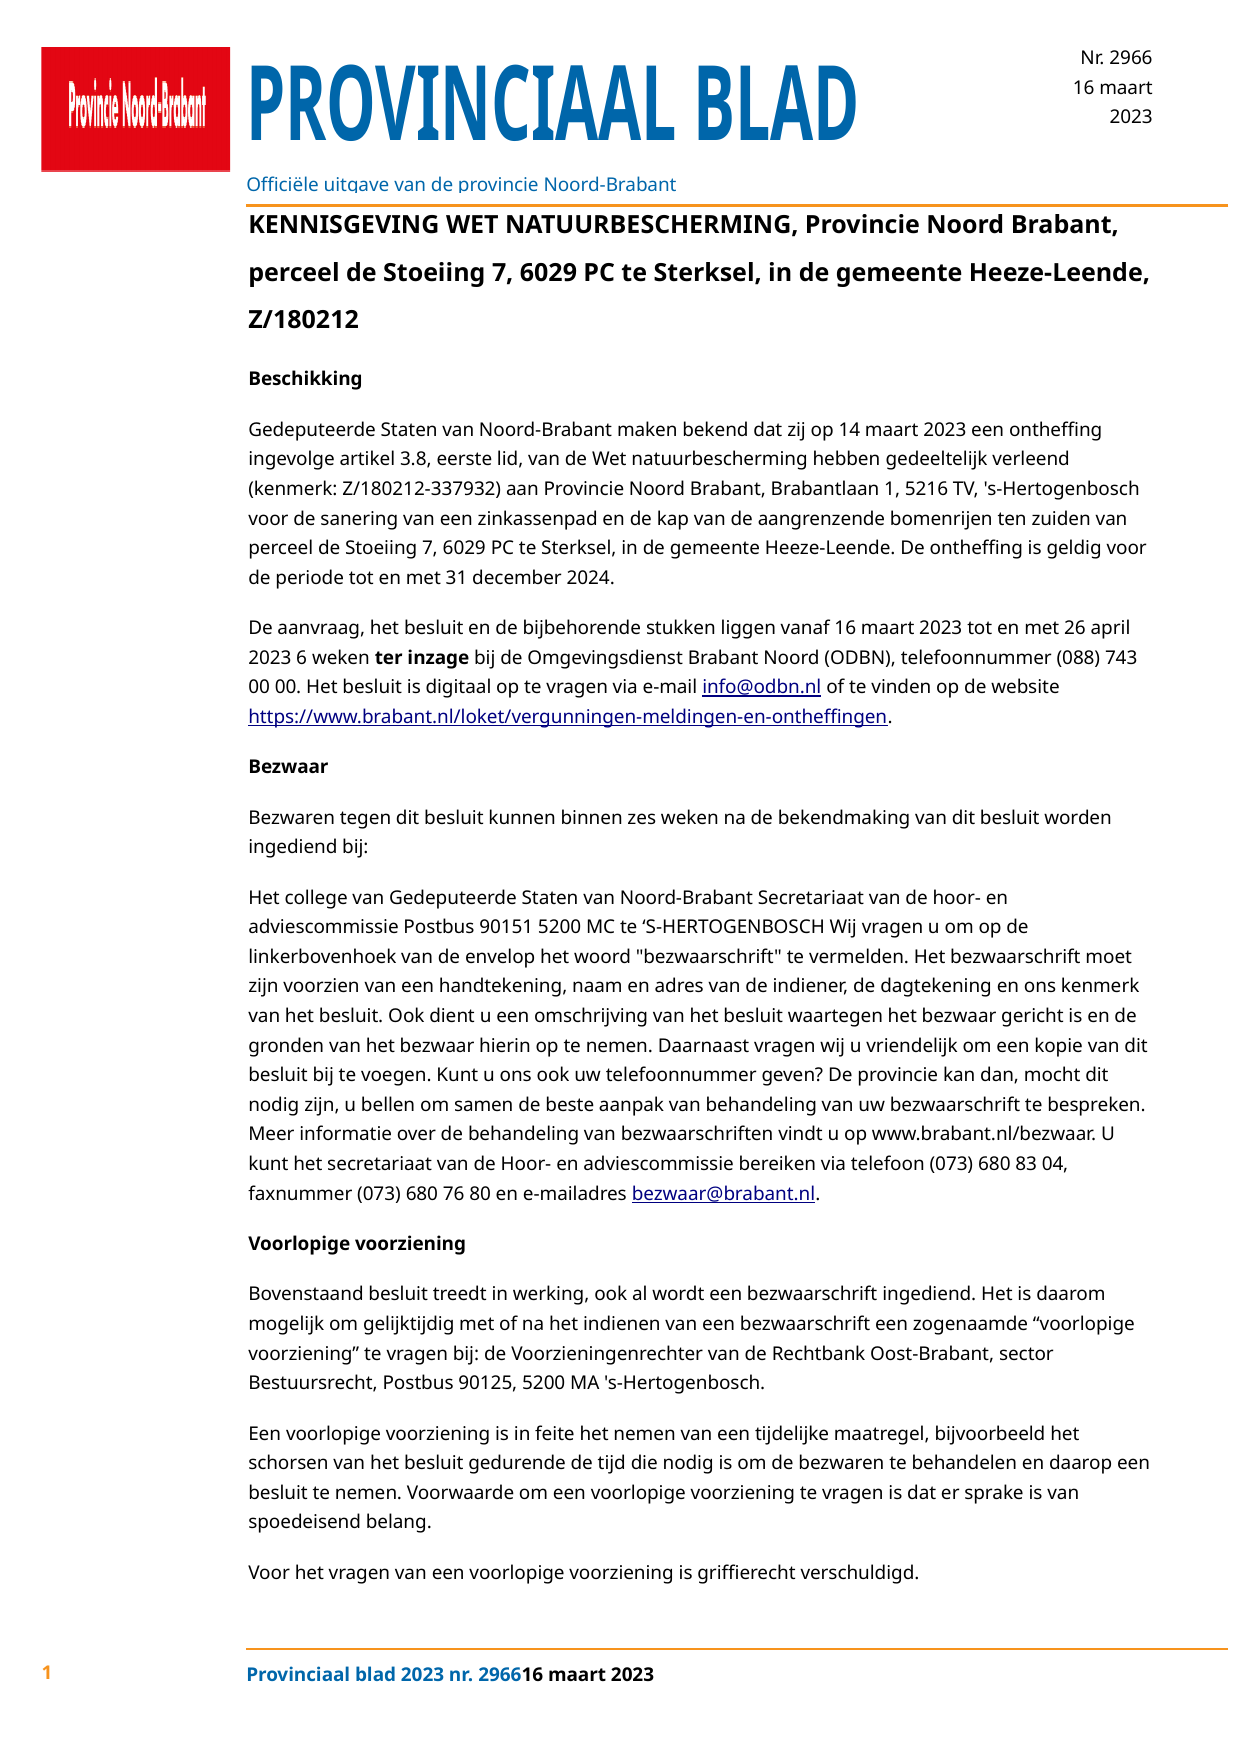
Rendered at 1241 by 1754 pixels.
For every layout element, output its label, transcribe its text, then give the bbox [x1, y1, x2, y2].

text Beschikking [248, 366, 1152, 391]
text Het college van Gedeputeerde Staten van Noord-Brabant Secretariaat van de hoor- en adviescommissie Postbus 90151 5200 MC te ‘S‑HERTOGENBOSCH Wij vragen u om op de linkerbovenhoek van de envelop het woord "bezwaarschrift" te vermelden. Het bezwaarschrift moet zijn voorzien van een handtekening, naam en adres van de indiener, de dagtekening en ons kenmerk van het besluit. Ook dient u een omschrijving van het besluit waartegen het bezwaar gericht is en de gronden van het bezwaar hierin op te nemen. Daarnaast vragen wij u vriendelijk om een kopie van dit besluit bij te voegen. Kunt u ons ook uw telefoonnummer geven? De provincie kan dan, mocht dit nodig zijn, u bellen om samen de beste aanpak van behandeling van uw bezwaarschrift te bespreken. Meer informatie over de behandeling van bezwaarschriften vindt u op www.brabant.nl/bezwaar. U kunt het secretariaat van de Hoor- en adviescommissie bereiken via telefoon (073) 680 83 04, faxnummer (073) 680 76 80 en e-mailadres bezwaar@brabant.nl. [248, 884, 1152, 1205]
text KENNISGEVING WET NATUURBESCHERMING, Provincie Noord Brabant, perceel de Stoeiing 7, 6029 PC te Sterksel, in de gemeente Heeze-Leende, Z/180212 [248, 207, 1152, 336]
text Bovenstaand besluit treedt in werking, ook al wordt een bezwaarschrift ingediend. Het is daarom mogelijk om gelijktijdig met of na het indienen van een bezwaarschrift een zogenaamde “voorlopige voorziening” te vragen bij: de Voorzieningenrechter van de Rechtbank Oost-Brabant, sector Bestuursrecht, Postbus 90125, 5200 MA 's-Hertogenbosch. [248, 1281, 1152, 1395]
text Bezwaar [248, 753, 1152, 779]
text Bezwaren tegen dit besluit kunnen binnen zes weken na de bekendmaking van dit besluit worden ingediend bij: [248, 804, 1152, 859]
picture [41, 47, 231, 172]
text De aanvraag, het besluit en de bijbehorende stukken liggen vanaf 16 maart 2023 tot en met 26 april 2023 6 weken ter inzage bij de Omgevingsdienst Brabant Noord (ODBN), telefoonnummer (088) 743 00 00. Het besluit is digitaal op te vragen via e-mail info@odbn.nl of te vinden op de website https://www.brabant.nl/loket/vergunningen-meldingen-en-ontheffingen. [248, 614, 1152, 729]
text Gedeputeerde Staten van Noord-Brabant maken bekend dat zij op 14 maart 2023 een ontheffing ingevolge artikel 3.8, eerste lid, van de Wet natuurbescherming hebben gedeeltelijk verleend (kenmerk: Z/180212-337932) aan Provincie Noord Brabant, Brabantlaan 1, 5216 TV, 's-Hertogenbosch voor de sanering van een zinkassenpad en de kap van de aangrenzende bomenrijen ten zuiden van perceel de Stoeiing 7, 6029 PC te Sterksel, in de gemeente Heeze-Leende. De ontheffing is geldig voor de periode tot en met 31 december 2024. [248, 416, 1152, 589]
text Voorlopige voorziening [248, 1230, 1152, 1256]
text Een voorlopige voorziening is in feite het nemen van een tijdelijke maatregel, bijvoorbeeld het schorsen van het besluit gedurende de tijd die nodig is om de bezwaren te behandelen en daarop een besluit te nemen. Voorwaarde om een voorlopige voorziening te vragen is dat er sprake is van spoedeisend belang. [248, 1420, 1152, 1534]
text Voor het vragen van een voorlopige voorziening is griffierecht verschuldigd. [248, 1559, 1152, 1584]
